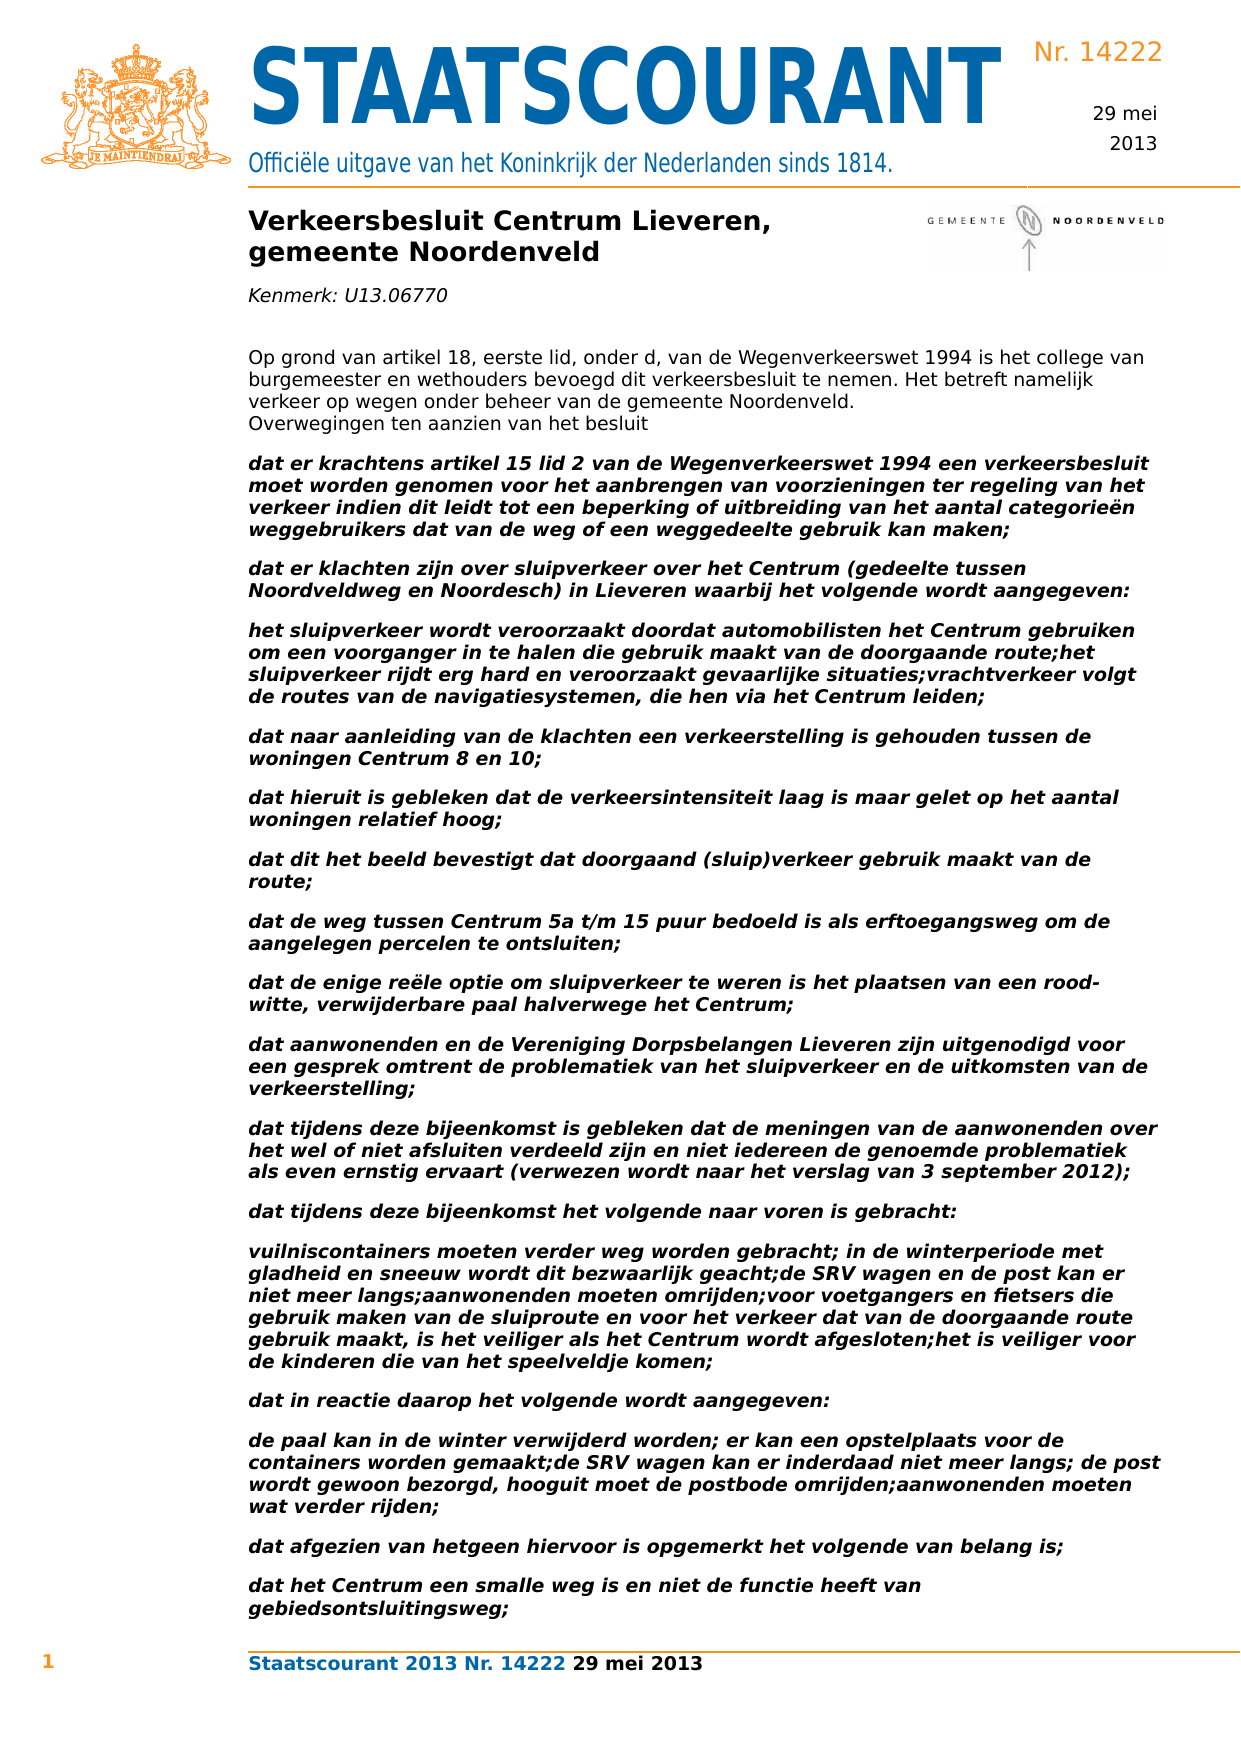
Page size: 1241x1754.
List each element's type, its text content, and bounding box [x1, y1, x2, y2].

text Overwegingen ten aanzien van het besluit [248, 413, 1163, 435]
subtitle dat afgezien van hetgeen hiervoor is opgemerkt het volgende van belang is; [248, 1536, 1163, 1558]
subtitle vuilniscontainers moeten verder weg worden gebracht; in de winterperiode met gladheid en sneeuw wordt dit bezwaarlijk geacht;de SRV wagen en de post kan er niet meer langs;aanwonenden moeten omrijden;voor voetgangers en fietsers die gebruik maken van de sluiproute en voor het verkeer dat van de doorgaande route gebruik maakt, is het veiliger als het Centrum wordt afgesloten;het is veiliger voor de kinderen die van het speelveldje komen; [248, 1241, 1163, 1373]
subtitle dat het Centrum een smalle weg is en niet de functie heeft van gebiedsontsluitingsweg; [248, 1575, 1163, 1619]
subtitle Op grond van artikel 18, eerste lid, onder d, van de Wegenverkeerswet 1994 is het college van burgemeester en wethouders bevoegd dit verkeersbesluit te nemen. Het betreft namelijk verkeer op wegen onder beheer van de gemeente Noordenveld. [248, 347, 1163, 413]
subtitle dat er krachtens artikel 15 lid 2 van de Wegenverkeerswet 1994 een verkeersbesluit moet worden genomen voor het aanbrengen van voorzieningen ter regeling van het verkeer indien dit leidt tot een beperking of uitbreiding van het aantal categorieën weggebruikers dat van de weg of een weggedeelte gebruik kan maken; [248, 453, 1163, 541]
subtitle dat in reactie daarop het volgende wordt aangegeven: [248, 1390, 1163, 1412]
picture [41, 44, 231, 169]
subtitle dat dit het beeld bevestigt dat doorgaand (sluip)verkeer gebruik maakt van de route; [248, 849, 1163, 893]
picture [927, 205, 1164, 271]
subtitle dat naar aanleiding van de klachten een verkeerstelling is gehouden tussen de woningen Centrum 8 en 10; [248, 726, 1163, 769]
subtitle dat aanwonenden en de Vereniging Dorpsbelangen Lieveren zijn uitgenodigd voor een gesprek omtrent de problematiek van het sluipverkeer en de uitkomsten van de verkeerstelling; [248, 1034, 1163, 1100]
subtitle Verkeersbesluit Centrum Lieveren, gemeente Noordenveld [248, 206, 927, 268]
subtitle dat hieruit is gebleken dat de verkeersintensiteit laag is maar gelet op het aantal woningen relatief hoog; [248, 787, 1163, 831]
subtitle dat de weg tussen Centrum 5a t/m 15 puur bedoeld is als erftoegangsweg om de aangelegen percelen te ontsluiten; [248, 911, 1163, 954]
subtitle het sluipverkeer wordt veroorzaakt doordat automobilisten het Centrum gebruiken om een voorganger in te halen die gebruik maakt van de doorgaande route;het sluipverkeer rijdt erg hard en veroorzaakt gevaarlijke situaties;vrachtverkeer volgt de routes van de navigatiesystemen, die hen via het Centrum leiden; [248, 620, 1163, 708]
subtitle dat de enige reële optie om sluipverkeer te weren is het plaatsen van een rood-witte, verwijderbare paal halverwege het Centrum; [248, 972, 1163, 1016]
text Kenmerk: U13.06770 [248, 285, 1163, 307]
subtitle dat tijdens deze bijeenkomst het volgende naar voren is gebracht: [248, 1201, 1163, 1223]
subtitle dat tijdens deze bijeenkomst is gebleken dat de meningen van de aanwonenden over het wel of niet afsluiten verdeeld zijn en niet iedereen de genoemde problematiek als even ernstig ervaart (verwezen wordt naar het verslag van 3 september 2012); [248, 1117, 1163, 1183]
subtitle dat er klachten zijn over sluipverkeer over het Centrum (gedeelte tussen Noordveldweg en Noordesch) in Lieveren waarbij het volgende wordt aangegeven: [248, 558, 1163, 602]
subtitle de paal kan in de winter verwijderd worden; er kan een opstelplaats voor de containers worden gemaakt;de SRV wagen kan er inderdaad niet meer langs; de post wordt gewoon bezorgd, hooguit moet de postbode omrijden;aanwonenden moeten wat verder rijden; [248, 1430, 1163, 1518]
